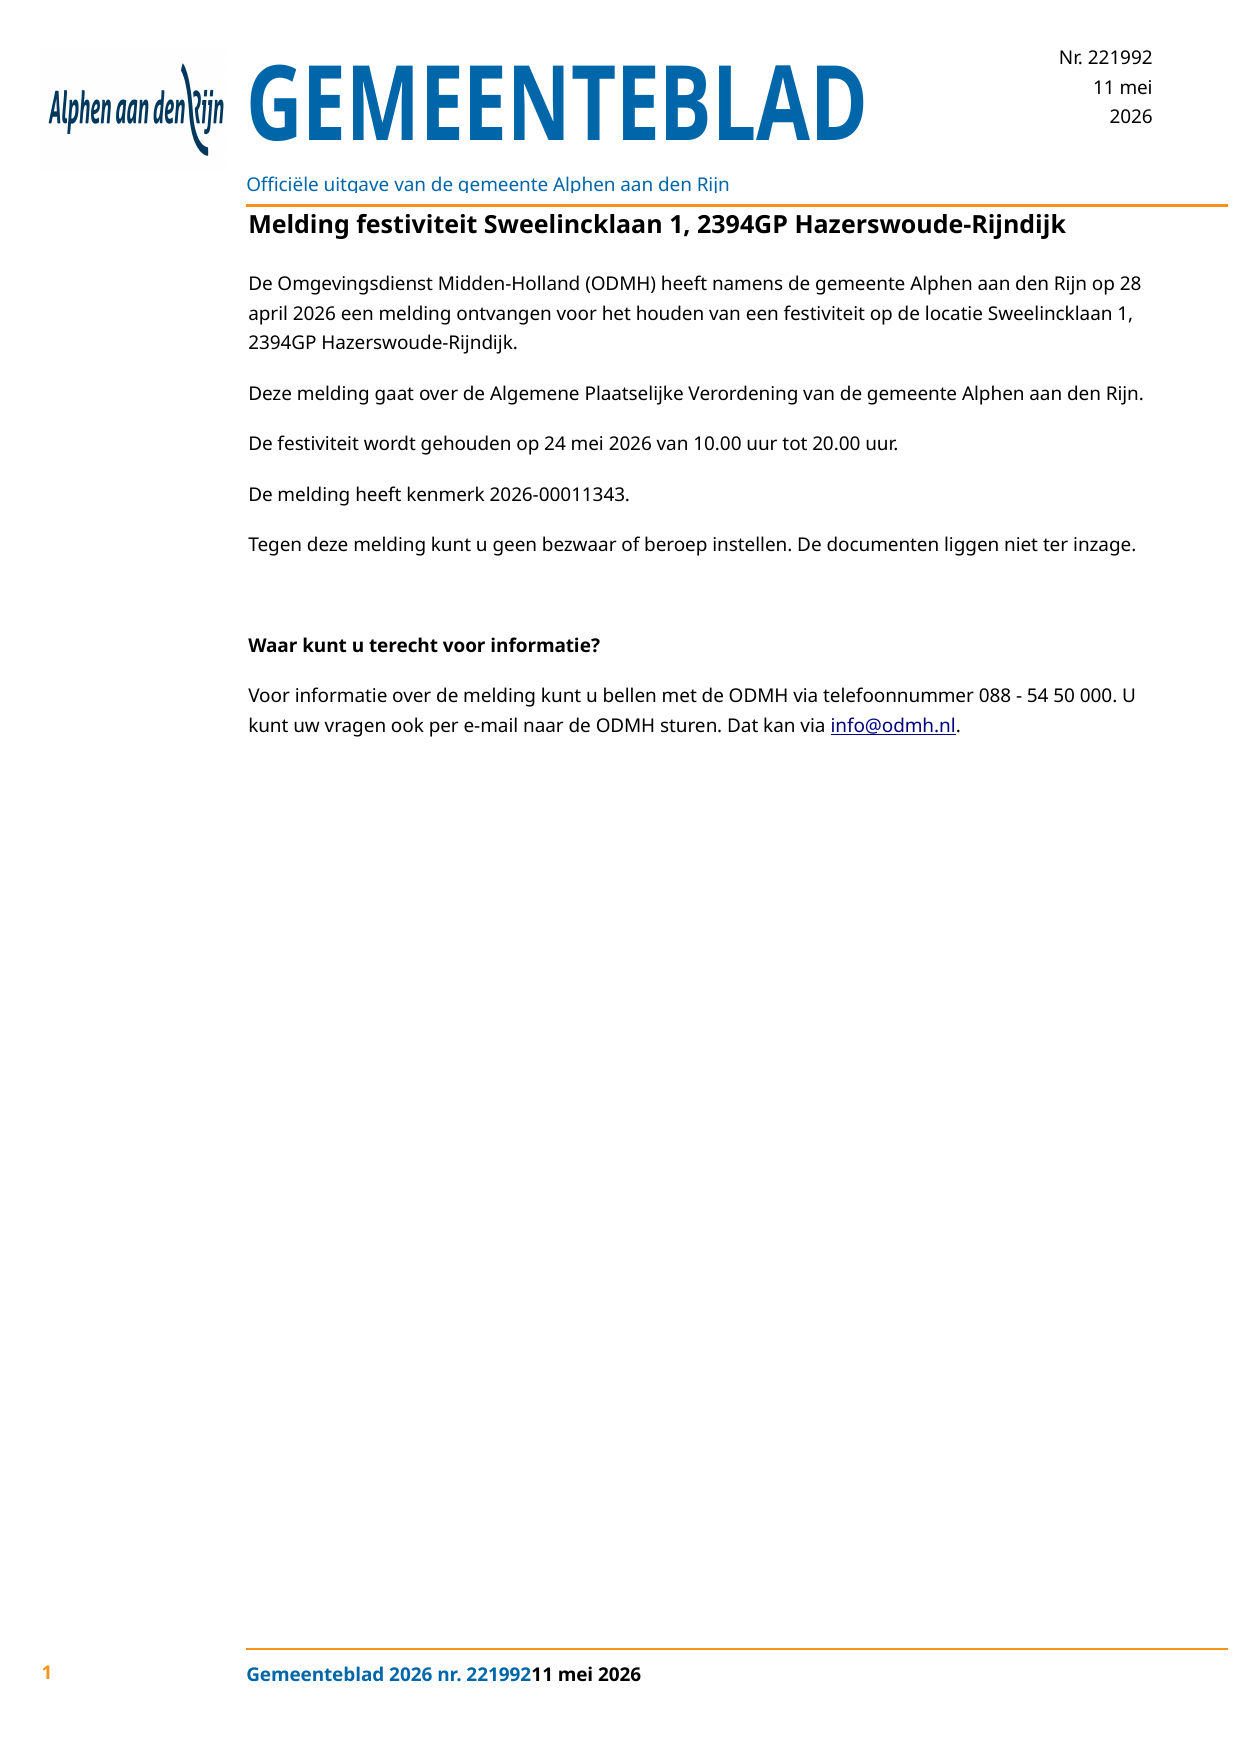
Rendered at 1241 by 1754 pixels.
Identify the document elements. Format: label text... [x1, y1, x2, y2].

text De Omgevingsdienst Midden-Holland (ODMH) heeft namens de gemeente Alphen aan den Rijn op 28 april 2026 een melding ontvangen voor het houden van een festiviteit op de locatie Sweelincklaan 1, 2394GP Hazerswoude-Rijndijk. [248, 270, 1152, 355]
text De melding heeft kenmerk 2026-00011343. [248, 481, 1152, 506]
picture [41, 47, 231, 172]
text De festiviteit wordt gehouden op 24 mei 2026 van 10.00 uur tot 20.00 uur. [248, 430, 1152, 456]
text Tegen deze melding kunt u geen bezwaar of beroep instellen. De documenten liggen niet ter inzage. [248, 531, 1152, 557]
text Melding festiviteit Sweelincklaan 1, 2394GP Hazerswoude-Rijndijk [248, 207, 1152, 241]
text Deze melding gaat over de Algemene Plaatselijke Verordening van de gemeente Alphen aan den Rijn. [248, 380, 1152, 406]
text Voor informatie over de melding kunt u bellen met de ODMH via telefoonnummer 088 - 54 50 000. U kunt uw vragen ook per e-mail naar de ODMH sturen. Dat kan via info@odmh.nl. [248, 682, 1152, 738]
text Waar kunt u terecht voor informatie? [248, 632, 1152, 658]
